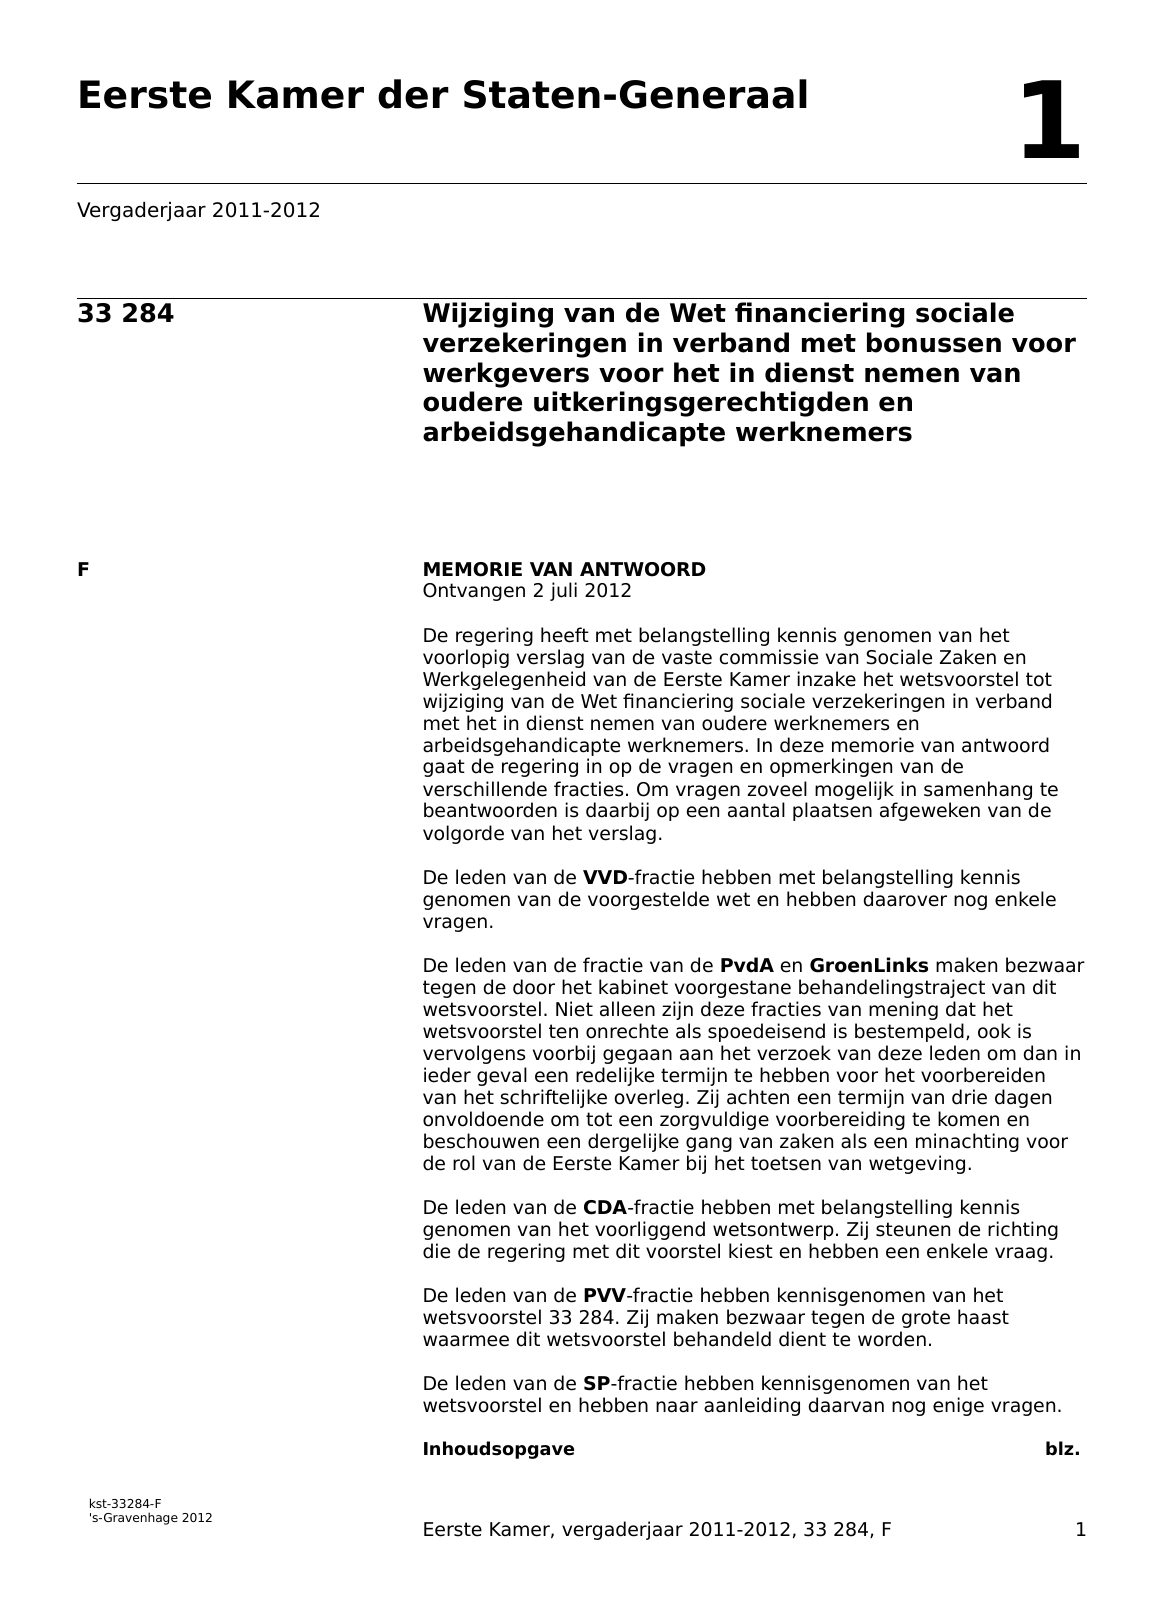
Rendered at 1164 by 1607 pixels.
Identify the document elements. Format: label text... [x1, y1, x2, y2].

text De leden van de fractie van de PvdA en GroenLinks maken bezwaar tegen de door het kabinet voorgestane behandelingstraject van dit wetsvoorstel. Niet alleen zijn deze fracties van mening dat het wetsvoorstel ten onrechte als spoedeisend is bestempeld, ook is vervolgens voorbij gegaan aan het verzoek van deze leden om dan in ieder geval een redelijke termijn te hebben voor het voorbereiden van het schriftelijke overleg. Zij achten een termijn van drie dagen onvoldoende om tot een zorgvuldige voorbereiding te komen en beschouwen een dergelijke gang van zaken als een minachting voor de rol van de Eerste Kamer bij het toetsen van wetgeving. [422, 955, 1087, 1174]
subtitle 33 284 Wijziging van de Wet financiering sociale verzekeringen in verband met bonussen voor werkgevers voor het in dienst nemen van oudere uitkeringsgerechtigden en arbeidsgehandicapte werknemers [77, 299, 1087, 447]
text De regering heeft met belangstelling kennis genomen van het voorlopig verslag van de vaste commissie van Sociale Zaken en Werkgelegenheid van de Eerste Kamer inzake het wetsvoorstel tot wijziging van de Wet financiering sociale verzekeringen in verband met het in dienst nemen van oudere werknemers en arbeidsgehandicapte werknemers. In deze memorie van antwoord gaat de regering in op de vragen en opmerkingen van de verschillende fracties. Om vragen zoveel mogelijk in samenhang te beantwoorden is daarbij op een aantal plaatsen afgeweken van de volgorde van het verslag. [422, 624, 1087, 844]
table_header blz. [1013, 1439, 1087, 1459]
text De leden van de PVV-fractie hebben kennisgenomen van het wetsvoorstel 33 284. Zij maken bezwaar tegen de grote haast waarmee dit wetsvoorstel behandeld dient te worden. [422, 1285, 1087, 1351]
table_header Eerste Kamer der Staten-Generaal [77, 59, 886, 183]
text De leden van de SP-fractie hebben kennisgenomen van het wetsvoorstel en hebben naar aanleiding daarvan nog enige vragen. [422, 1373, 1087, 1417]
table_header 1 [886, 59, 1087, 183]
text De leden van de VVD-fractie hebben met belangstelling kennis genomen van de voorgestelde wet en hebben daarover nog enkele vragen. [422, 867, 1087, 932]
text 's-Gravenhage 2012 [88, 1511, 323, 1525]
text kst-33284-F [88, 1497, 323, 1511]
text Ontvangen 2 juli 2012 [422, 580, 1087, 602]
table_header Inhoudsopgave [422, 1439, 1013, 1459]
subtitle F MEMORIE VAN ANTWOORD [77, 558, 1087, 580]
table_cell Vergaderjaar 2011-2012 [77, 184, 1087, 298]
text De leden van de CDA-fractie hebben met belangstelling kennis genomen van het voorliggend wetsontwerp. Zij steunen de richting die de regering met dit voorstel kiest en hebben een enkele vraag. [422, 1197, 1087, 1263]
